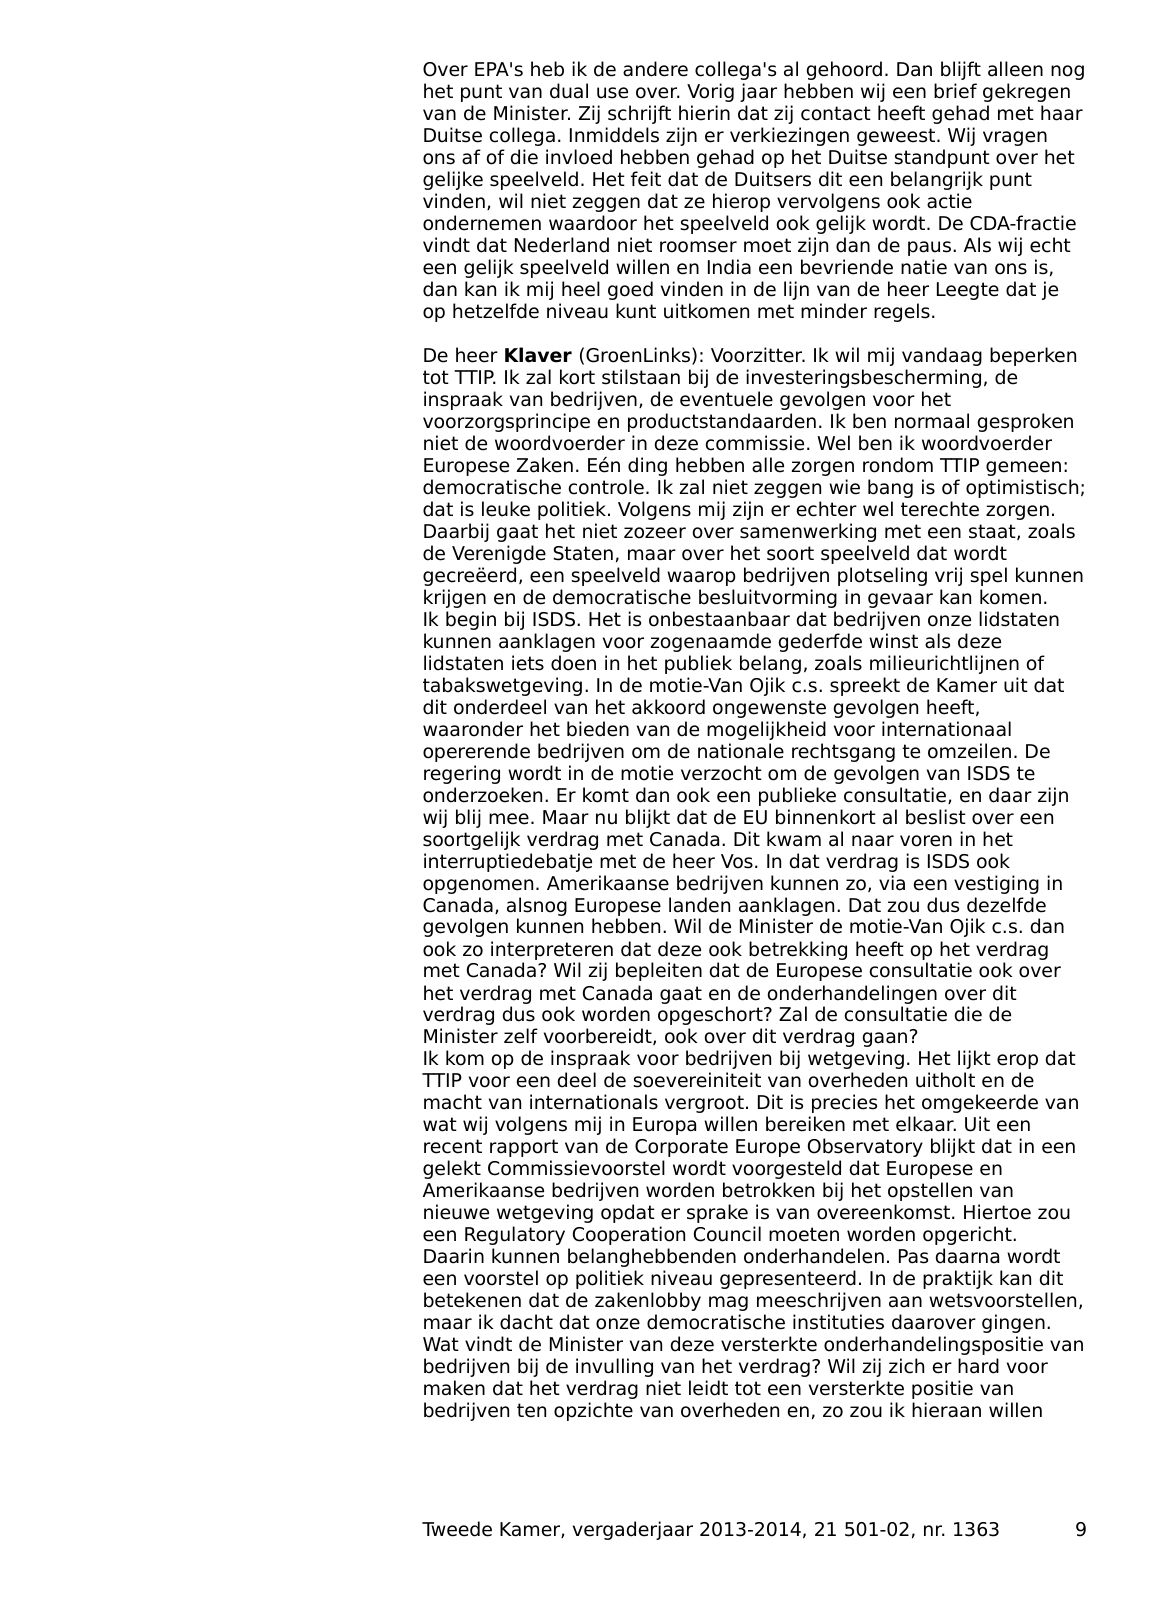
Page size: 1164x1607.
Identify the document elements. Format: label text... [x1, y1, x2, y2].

text De heer Klaver (GroenLinks): Voorzitter. Ik wil mij vandaag beperken tot TTIP. Ik zal kort stilstaan bij de investeringsbescherming, de inspraak van bedrijven, de eventuele gevolgen voor het voorzorgsprincipe en productstandaarden. Ik ben normaal gesproken niet de woordvoerder in deze commissie. Wel ben ik woordvoerder Europese Zaken. Eén ding hebben alle zorgen rondom TTIP gemeen: democratische controle. Ik zal niet zeggen wie bang is of optimistisch; dat is leuke politiek. Volgens mij zijn er echter wel terechte zorgen. Daarbij gaat het niet zozeer over samenwerking met een staat, zoals de Verenigde Staten, maar over het soort speelveld dat wordt gecreëerd, een speelveld waarop bedrijven plotseling vrij spel kunnen krijgen en de democratische besluitvorming in gevaar kan komen. [422, 345, 1087, 609]
text Ik kom op de inspraak voor bedrijven bij wetgeving. Het lijkt erop dat TTIP voor een deel de soevereiniteit van overheden uitholt en de macht van internationals vergroot. Dit is precies het omgekeerde van wat wij volgens mij in Europa willen bereiken met elkaar. Uit een recent rapport van de Corporate Europe Observatory blijkt dat in een gelekt Commissievoorstel wordt voorgesteld dat Europese en Amerikaanse bedrijven worden betrokken bij het opstellen van nieuwe wetgeving opdat er sprake is van overeenkomst. Hiertoe zou een Regulatory Cooperation Council moeten worden opgericht. Daarin kunnen belanghebbenden onderhandelen. Pas daarna wordt een voorstel op politiek niveau gepresenteerd. In de praktijk kan dit betekenen dat de zakenlobby mag meeschrijven aan wetsvoorstellen, maar ik dacht dat onze democratische instituties daarover gingen. Wat vindt de Minister van deze versterkte onderhandelingspositie van bedrijven bij de invulling van het verdrag? Wil zij zich er hard voor maken dat het verdrag niet leidt tot een versterkte positie van bedrijven ten opzichte van overheden en, zo zou ik hieraan willen [422, 1048, 1087, 1422]
text Ik begin bij ISDS. Het is onbestaanbaar dat bedrijven onze lidstaten kunnen aanklagen voor zogenaamde gederfde winst als deze lidstaten iets doen in het publiek belang, zoals milieurichtlijnen of tabakswetgeving. In de motie-Van Ojik c.s. spreekt de Kamer uit dat dit onderdeel van het akkoord ongewenste gevolgen heeft, waaronder het bieden van de mogelijkheid voor internationaal opererende bedrijven om de nationale rechtsgang te omzeilen. De regering wordt in de motie verzocht om de gevolgen van ISDS te onderzoeken. Er komt dan ook een publieke consultatie, en daar zijn wij blij mee. Maar nu blijkt dat de EU binnenkort al beslist over een soortgelijk verdrag met Canada. Dit kwam al naar voren in het interruptiedebatje met de heer Vos. In dat verdrag is ISDS ook opgenomen. Amerikaanse bedrijven kunnen zo, via een vestiging in Canada, alsnog Europese landen aanklagen. Dat zou dus dezelfde gevolgen kunnen hebben. Wil de Minister de motie-Van Ojik c.s. dan ook zo interpreteren dat deze ook betrekking heeft op het verdrag met Canada? Wil zij bepleiten dat de Europese consultatie ook over het verdrag met Canada gaat en de onderhandelingen over dit verdrag dus ook worden opgeschort? Zal de consultatie die de Minister zelf voorbereidt, ook over dit verdrag gaan? [422, 609, 1087, 1048]
text Over EPA's heb ik de andere collega's al gehoord. Dan blijft alleen nog het punt van dual use over. Vorig jaar hebben wij een brief gekregen van de Minister. Zij schrijft hierin dat zij contact heeft gehad met haar Duitse collega. Inmiddels zijn er verkiezingen geweest. Wij vragen ons af of die invloed hebben gehad op het Duitse standpunt over het gelijke speelveld. Het feit dat de Duitsers dit een belangrijk punt vinden, wil niet zeggen dat ze hierop vervolgens ook actie ondernemen waardoor het speelveld ook gelijk wordt. De CDA-fractie vindt dat Nederland niet roomser moet zijn dan de paus. Als wij echt een gelijk speelveld willen en India een bevriende natie van ons is, dan kan ik mij heel goed vinden in de lijn van de heer Leegte dat je op hetzelfde niveau kunt uitkomen met minder regels. [422, 59, 1087, 323]
